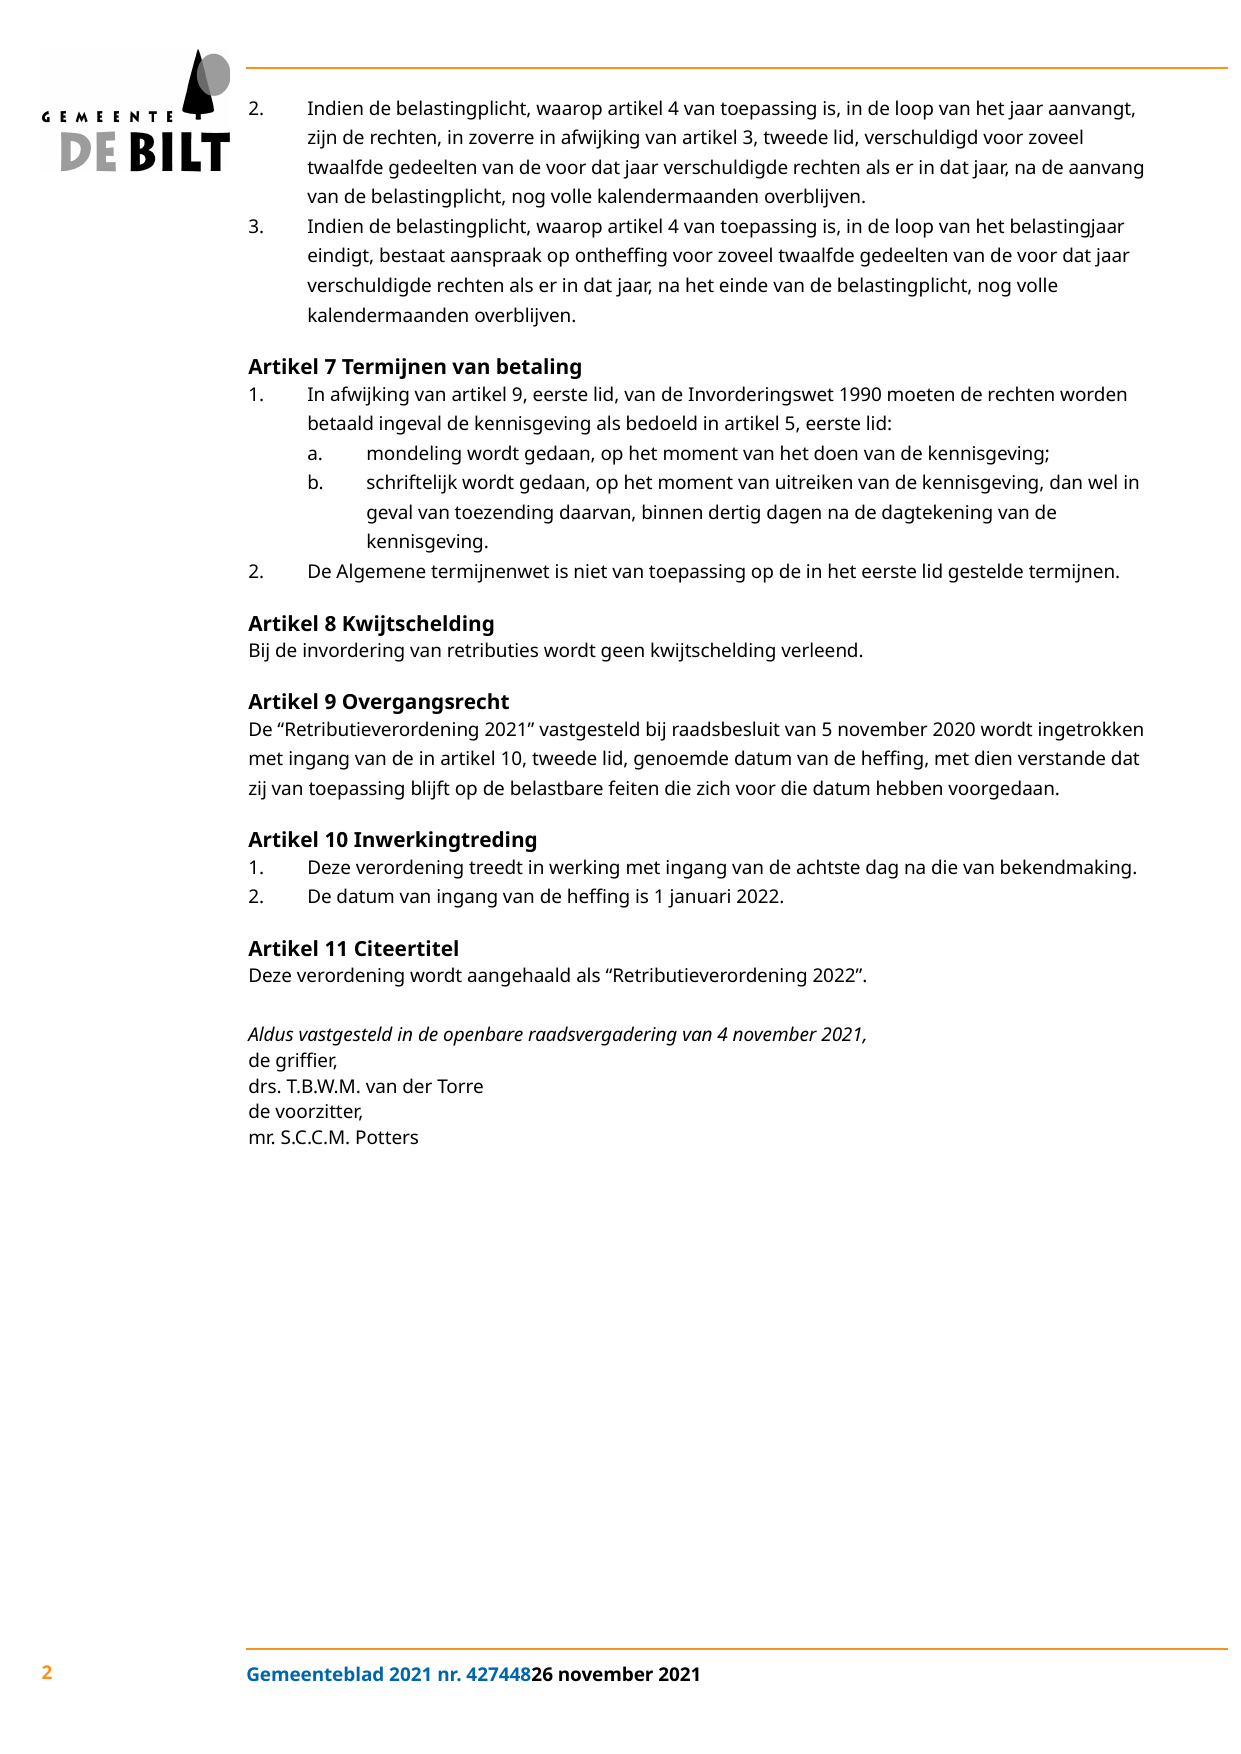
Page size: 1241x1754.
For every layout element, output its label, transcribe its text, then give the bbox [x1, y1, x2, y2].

picture [41, 47, 231, 172]
list schriftelijk wordt gedaan, op het moment van uitreiken van de kennisgeving, dan wel in geval van toezending daarvan, binnen dertig dagen na de dagtekening van de kennisgeving. [307, 469, 1152, 554]
text de griffier, [248, 1047, 1152, 1073]
list Indien de belastingplicht, waarop artikel 4 van toepassing is, in de loop van het belastingjaar eindigt, bestaat aanspraak op ontheffing voor zoveel twaalfde gedeelten van de voor dat jaar verschuldigde rechten als er in dat jaar, na het einde van de belastingplicht, nog volle kalendermaanden overblijven. [248, 213, 1152, 328]
text Aldus vastgesteld in de openbare raadsvergadering van 4 november 2021, [248, 1022, 1152, 1047]
text De “Retributieverordening 2021” vastgesteld bij raadsbesluit van 5 november 2020 wordt ingetrokken met ingang van de in artikel 10, tweede lid, genoemde datum van de heffing, met dien verstande dat zij van toepassing blijft op de belastbare feiten die zich voor die datum hebben voorgedaan. [248, 716, 1152, 801]
text Deze verordening wordt aangehaald als “Retributieverordening 2022”. [248, 962, 1152, 988]
text Artikel 10 Inwerkingtreding [248, 826, 1152, 854]
text mr. S.C.C.M. Potters [248, 1124, 1152, 1150]
list Indien de belastingplicht, waarop artikel 4 van toepassing is, in de loop van het jaar aanvangt, zijn de rechten, in zoverre in afwijking van artikel 3, tweede lid, verschuldigd voor zoveel twaalfde gedeelten van de voor dat jaar verschuldigde rechten als er in dat jaar, na de aanvang van de belastingplicht, nog volle kalendermaanden overblijven. [248, 95, 1152, 209]
text Artikel 7 Termijnen van betaling [248, 352, 1152, 381]
list De datum van ingang van de heffing is 1 januari 2022. [248, 883, 1152, 909]
list De Algemene termijnenwet is niet van toepassing op de in het eerste lid gestelde termijnen. [248, 558, 1152, 584]
list In afwijking van artikel 9, eerste lid, van de Invorderingswet 1990 moeten de rechten worden betaald ingeval de kennisgeving als bedoeld in artikel 5, eerste lid: [248, 381, 1152, 436]
text Artikel 8 Kwijtschelding [248, 609, 1152, 637]
text Artikel 9 Overgangsrecht [248, 687, 1152, 716]
text drs. T.B.W.M. van der Torre [248, 1073, 1152, 1099]
text Artikel 11 Citeertitel [248, 934, 1152, 962]
text Bij de invordering van retributies wordt geen kwijtschelding verleend. [248, 637, 1152, 663]
text de voorzitter, [248, 1099, 1152, 1124]
list Deze verordening treedt in werking met ingang van de achtste dag na die van bekendmaking. [248, 854, 1152, 880]
list mondeling wordt gedaan, op het moment van het doen van de kennisgeving; [307, 440, 1152, 466]
